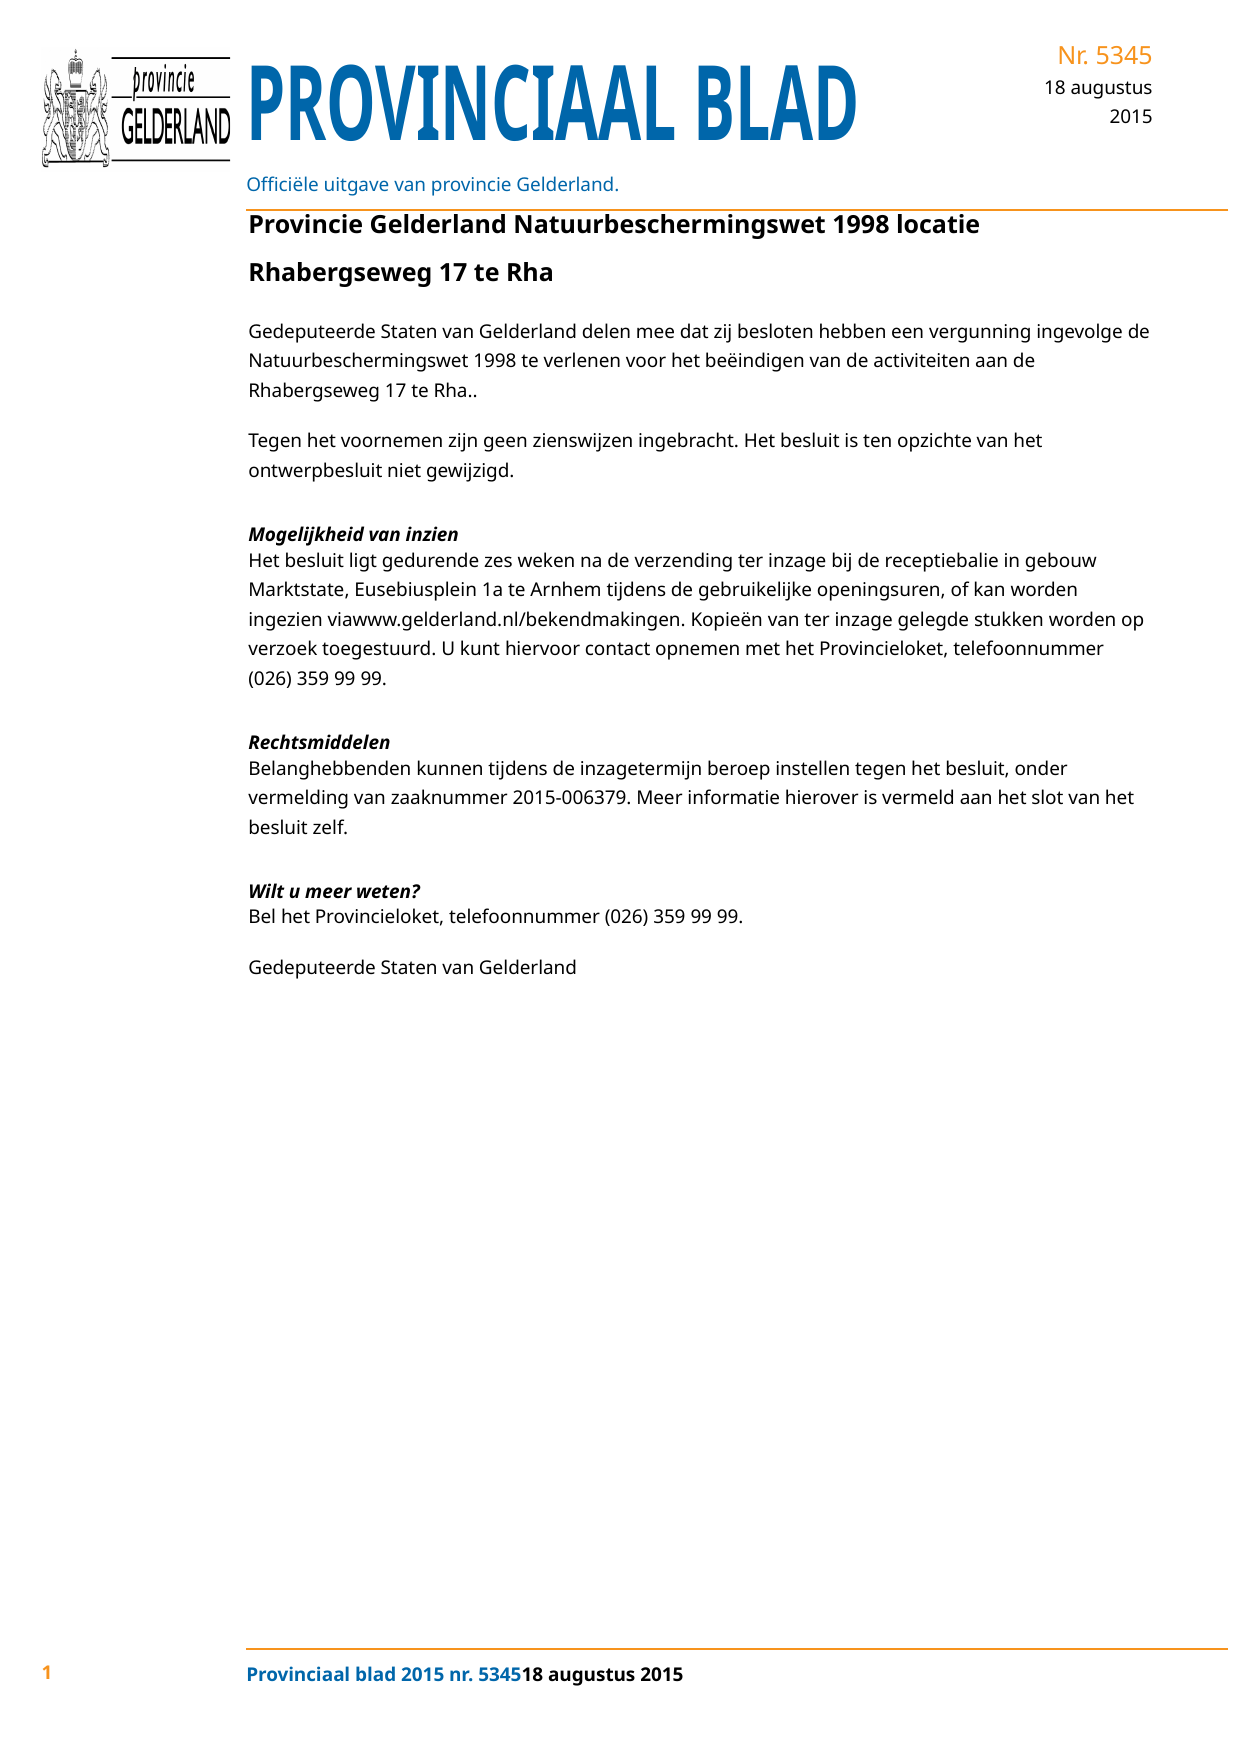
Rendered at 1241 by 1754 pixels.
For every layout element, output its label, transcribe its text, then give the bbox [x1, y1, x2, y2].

text Mogelijkheid van inzien [248, 521, 1152, 547]
text Gedeputeerde Staten van Gelderland [248, 954, 1152, 980]
text Tegen het voornemen zijn geen zienswijzen ingebracht. Het besluit is ten opzichte van het ontwerpbesluit niet gewijzigd. [248, 427, 1152, 483]
text Provincie Gelderland Natuurbeschermingswet 1998 locatie Rhabergseweg 17 te Rha [248, 211, 1152, 288]
text Bel het Provincieloket, telefoonnummer (026) 359 99 99. [248, 904, 1152, 929]
text Het besluit ligt gedurende zes weken na de verzending ter inzage bij de receptiebalie in gebouw Marktstate, Eusebiusplein 1a te Arnhem tijdens de gebruikelijke openingsuren, of kan worden ingezien viawww.gelderland.nl/bekendmakingen. Kopieën van ter inzage gelegde stukken worden op verzoek toegestuurd. U kunt hiervoor contact opnemen met het Provincieloket, telefoonnummer (026) 359 99 99. [248, 547, 1152, 691]
text Belanghebbenden kunnen tijdens de inzagetermijn beroep instellen tegen het besluit, onder vermelding van zaaknummer 2015-006379. Meer informatie hierover is vermeld aan het slot van het besluit zelf. [248, 755, 1152, 840]
picture [41, 47, 231, 172]
text Wilt u meer weten? [248, 878, 1152, 904]
text Gedeputeerde Staten van Gelderland delen mee dat zij besloten hebben een vergunning ingevolge de Natuurbeschermingswet 1998 te verlenen voor het beëindigen van de activiteiten aan de Rhabergseweg 17 te Rha.. [248, 318, 1152, 403]
text Rechtsmiddelen [248, 729, 1152, 755]
